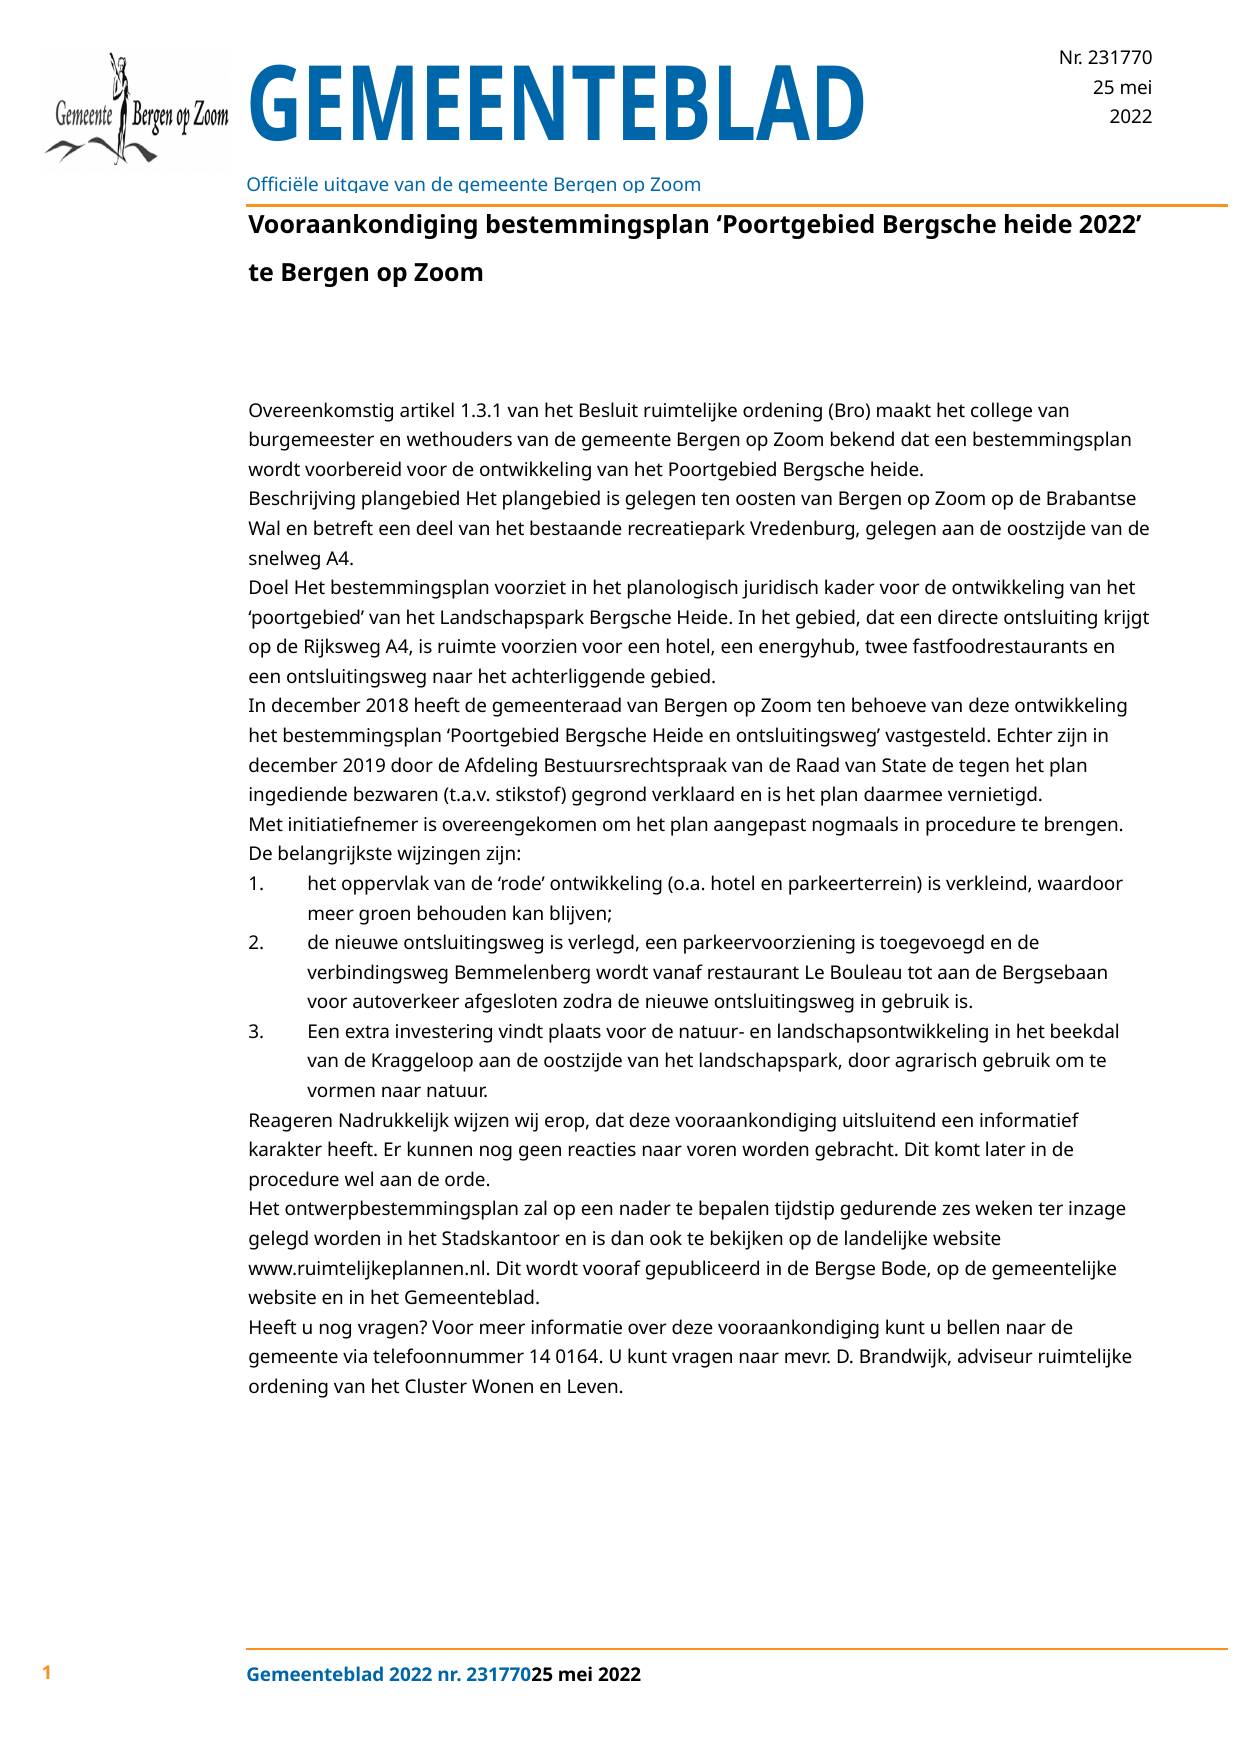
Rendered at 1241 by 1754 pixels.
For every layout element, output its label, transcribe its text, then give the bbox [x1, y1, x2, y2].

text Beschrijving plangebied Het plangebied is gelegen ten oosten van Bergen op Zoom op de Brabantse Wal en betreft een deel van het bestaande recreatiepark Vredenburg, gelegen aan de oostzijde van de snelweg A4. [248, 486, 1152, 570]
text Overeenkomstig artikel 1.3.1 van het Besluit ruimtelijke ordening (Bro) maakt het college van burgemeester en wethouders van de gemeente Bergen op Zoom bekend dat een bestemmingsplan wordt voorbereid voor de ontwikkeling van het Poortgebied Bergsche heide. [248, 397, 1152, 482]
list de nieuwe ontsluitingsweg is verlegd, een parkeervoorziening is toegevoegd en de verbindingsweg Bemmelenberg wordt vanaf restaurant Le Bouleau tot aan de Bergsebaan voor autoverkeer afgesloten zodra de nieuwe ontsluitingsweg in gebruik is. [248, 929, 1152, 1014]
text Het ontwerpbestemmingsplan zal op een nader te bepalen tijdstip gedurende zes weken ter inzage gelegd worden in het Stadskantoor en is dan ook te bekijken op de landelijke website www.ruimtelijkeplannen.nl. Dit wordt vooraf gepubliceerd in de Bergse Bode, op de gemeentelijke website en in het Gemeenteblad. [248, 1196, 1152, 1310]
text Heeft u nog vragen? Voor meer informatie over deze vooraankondiging kunt u bellen naar de gemeente via telefoonnummer 14 0164. U kunt vragen naar mevr. D. Brandwijk, adviseur ruimtelijke ordening van het Cluster Wonen en Leven. [248, 1314, 1152, 1399]
text Met initiatiefnemer is overeengekomen om het plan aangepast nogmaals in procedure te brengen. De belangrijkste wijzingen zijn: [248, 811, 1152, 866]
picture [41, 47, 231, 172]
text In december 2018 heeft de gemeenteraad van Bergen op Zoom ten behoeve van deze ontwikkeling het bestemmingsplan ‘Poortgebied Bergsche Heide en ontsluitingsweg’ vastgesteld. Echter zijn in december 2019 door de Afdeling Bestuursrechtspraak van de Raad van State de tegen het plan ingediende bezwaren (t.a.v. stikstof) gegrond verklaard en is het plan daarmee vernietigd. [248, 693, 1152, 807]
text Vooraankondiging bestemmingsplan ‘Poortgebied Bergsche heide 2022’ te Bergen op Zoom [248, 207, 1152, 288]
list Een extra investering vindt plaats voor de natuur- en landschapsontwikkeling in het beekdal van de Kraggeloop aan de oostzijde van het landschapspark, door agrarisch gebruik om te vormen naar natuur. [248, 1018, 1152, 1103]
text Doel Het bestemmingsplan voorziet in het planologisch juridisch kader voor de ontwikkeling van het ‘poortgebied’ van het Landschapspark Bergsche Heide. In het gebied, dat een directe ontsluiting krijgt op de Rijksweg A4, is ruimte voorzien voor een hotel, een energyhub, twee fastfoodrestaurants en een ontsluitingsweg naar het achterliggende gebied. [248, 574, 1152, 689]
list het oppervlak van de ‘rode’ ontwikkeling (o.a. hotel en parkeerterrein) is verkleind, waardoor meer groen behouden kan blijven; [248, 870, 1152, 925]
text Reageren Nadrukkelijk wijzen wij erop, dat deze vooraankondiging uitsluitend een informatief karakter heeft. Er kunnen nog geen reacties naar voren worden gebracht. Dit komt later in de procedure wel aan de orde. [248, 1107, 1152, 1192]
